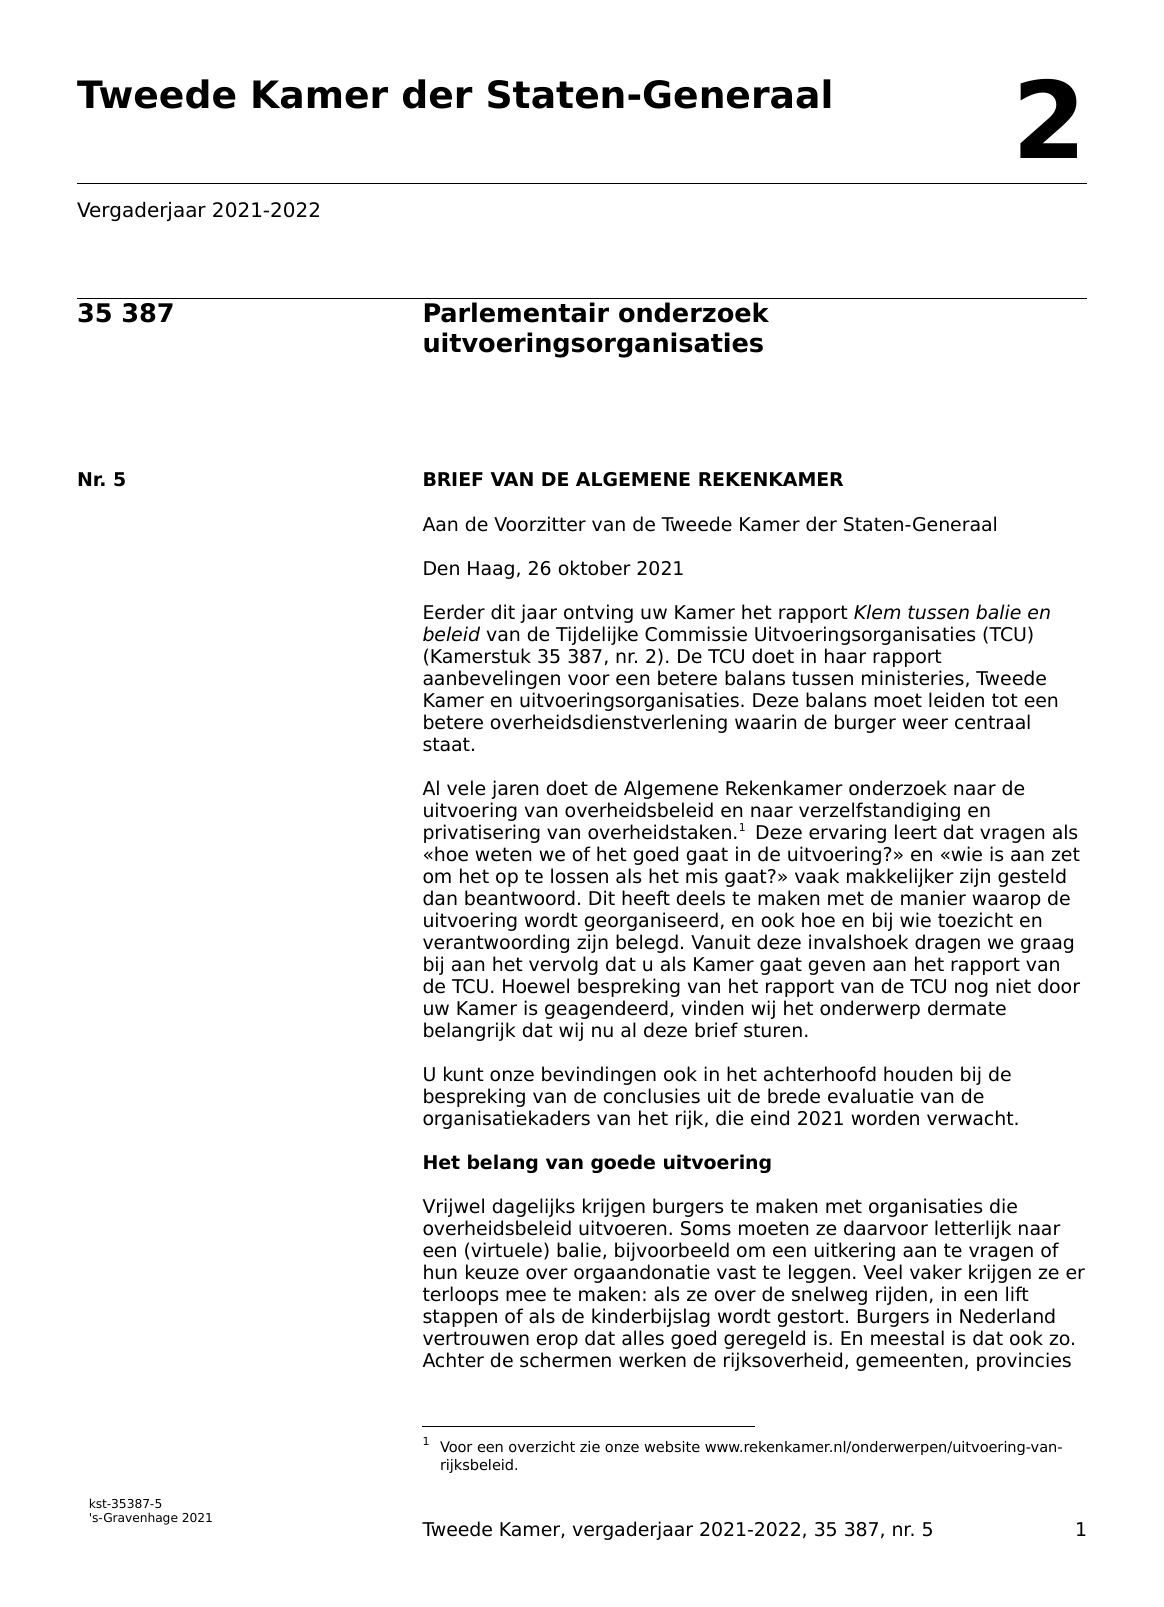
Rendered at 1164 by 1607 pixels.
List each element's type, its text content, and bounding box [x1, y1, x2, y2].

table_header 2 [886, 59, 1087, 183]
text Al vele jaren doet de Algemene Rekenkamer onderzoek naar de uitvoering van overheidsbeleid en naar verzelfstandiging en privatisering van overheidstaken. Deze ervaring leert dat vragen als «hoe weten we of het goed gaat in de uitvoering?» en «wie is aan zet om het op te lossen als het mis gaat?» vaak makkelijker zijn gesteld dan beantwoord. Dit heeft deels te maken met de manier waarop de uitvoering wordt georganiseerd, en ook hoe en bij wie toezicht en verantwoording zijn belegd. Vanuit deze invalshoek dragen we graag bij aan het vervolg dat u als Kamer gaat geven aan het rapport van de TCU. Hoewel bespreking van het rapport van de TCU nog niet door uw Kamer is geagendeerd, vinden wij het onderwerp dermate belangrijk dat wij nu al deze brief sturen. [422, 778, 1087, 1042]
text 's-Gravenhage 2021 [88, 1511, 323, 1525]
table_header Tweede Kamer der Staten-Generaal [77, 59, 886, 183]
text Aan de Voorzitter van de Tweede Kamer der Staten-Generaal [422, 513, 1087, 536]
text U kunt onze bevindingen ook in het achterhoofd houden bij de bespreking van de conclusies uit de brede evaluatie van de organisatiekaders van het rijk, die eind 2021 worden verwacht. [422, 1064, 1087, 1130]
text kst-35387-5 [88, 1497, 323, 1511]
text Den Haag, 26 oktober 2021 [422, 558, 1087, 580]
subtitle 35 387 Parlementair onderzoek uitvoeringsorganisaties [77, 299, 1087, 358]
subtitle Nr. 5 BRIEF VAN DE ALGEMENE REKENKAMER [77, 469, 1087, 491]
table_cell Vergaderjaar 2021-2022 [77, 184, 1087, 298]
text Vrijwel dagelijks krijgen burgers te maken met organisaties die overheidsbeleid uitvoeren. Soms moeten ze daarvoor letterlijk naar een (virtuele) balie, bijvoorbeeld om een uitkering aan te vragen of hun keuze over orgaandonatie vast te leggen. Veel vaker krijgen ze er terloops mee te maken: als ze over de snelweg rijden, in een lift stappen of als de kinderbijslag wordt gestort. Burgers in Nederland vertrouwen erop dat alles goed geregeld is. En meestal is dat ook zo. Achter de schermen werken de rijksoverheid, gemeenten, provincies [422, 1196, 1087, 1372]
subtitle Het belang van goede uitvoering [422, 1152, 1087, 1174]
text Voor een overzicht zie onze website www.rekenkamer.nl/onderwerpen/uitvoering-van-rijksbeleid. [422, 1435, 1087, 1474]
text Eerder dit jaar ontving uw Kamer het rapport Klem tussen balie en beleid van de Tijdelijke Commissie Uitvoeringsorganisaties (TCU) (Kamerstuk 35 387, nr. 2). De TCU doet in haar rapport aanbevelingen voor een betere balans tussen ministeries, Tweede Kamer en uitvoeringsorganisaties. Deze balans moet leiden tot een betere overheidsdienstverlening waarin de burger weer centraal staat. [422, 602, 1087, 756]
